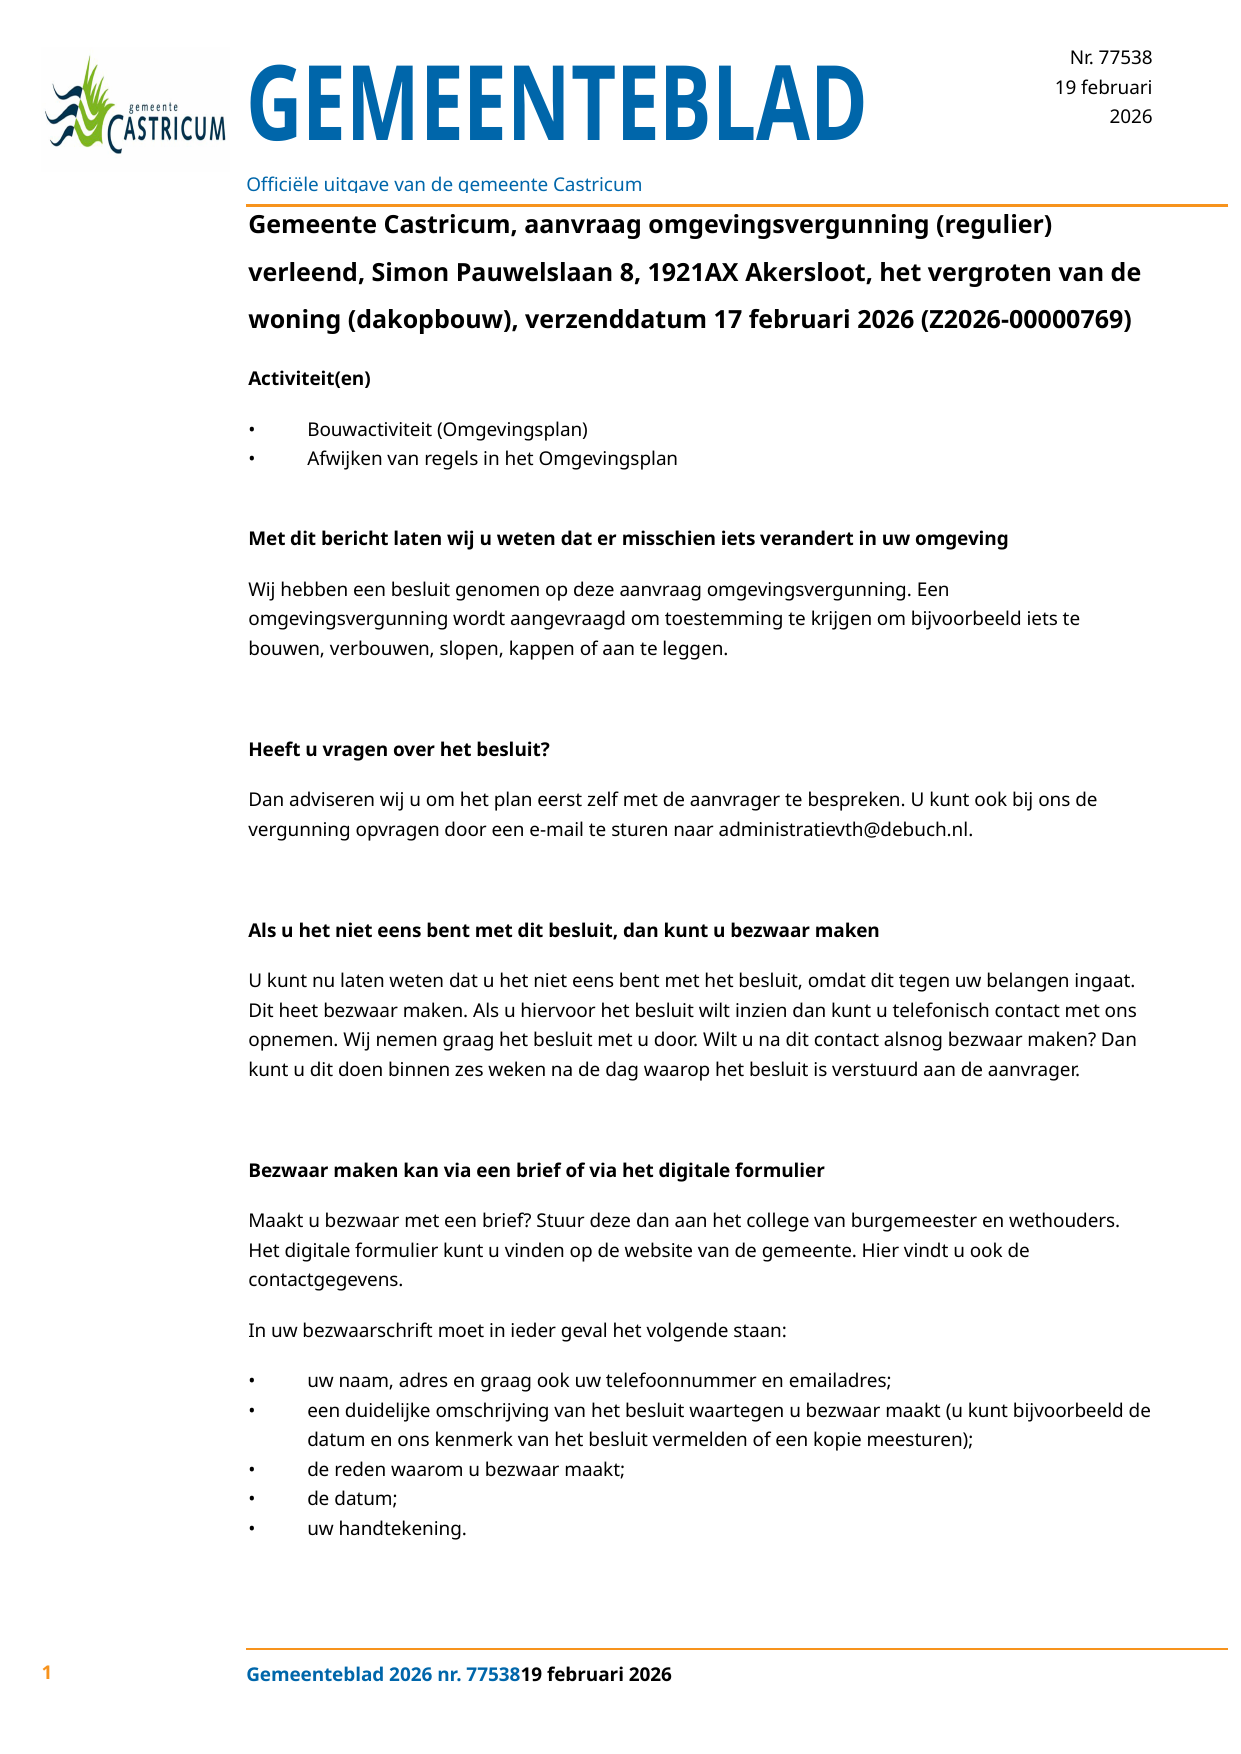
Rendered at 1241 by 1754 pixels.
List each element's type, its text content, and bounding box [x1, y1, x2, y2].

text Bezwaar maken kan via een brief of via het digitale formulier [248, 1157, 1152, 1182]
list de datum; [248, 1486, 1152, 1511]
text Dan adviseren wij u om het plan eerst zelf met de aanvrager te bespreken. U kunt ook bij ons de vergunning opvragen door een e-mail te sturen naar administratievth@debuch.nl. [248, 786, 1152, 842]
text Activiteit(en) [248, 366, 1152, 391]
text Wij hebben een besluit genomen op deze aanvraag omgevingsvergunning. Een omgevingsvergunning wordt aangevraagd om toestemming te krijgen om bijvoorbeeld iets te bouwen, verbouwen, slopen, kappen of aan te leggen. [248, 576, 1152, 661]
list de reden waarom u bezwaar maakt; [248, 1456, 1152, 1482]
list uw handtekening. [248, 1515, 1152, 1541]
text Als u het niet eens bent met dit besluit, dan kunt u bezwaar maken [248, 917, 1152, 942]
text Gemeente Castricum, aanvraag omgevingsvergunning (regulier) verleend, Simon Pauwelslaan 8, 1921AX Akersloot, het vergroten van de woning (dakopbouw), verzenddatum 17 februari 2026 (Z2026-00000769) [248, 207, 1152, 336]
picture [41, 47, 231, 172]
list uw naam, adres en graag ook uw telefoonnummer en emailadres; [248, 1367, 1152, 1393]
text Maakt u bezwaar met een brief? Stuur deze dan aan het college van burgemeester en wethouders. Het digitale formulier kunt u vinden op de website van de gemeente. Hier vindt u ook de contactgegevens. [248, 1207, 1152, 1292]
list een duidelijke omschrijving van het besluit waartegen u bezwaar maakt (u kunt bijvoorbeeld de datum en ons kenmerk van het besluit vermelden of een kopie meesturen); [248, 1397, 1152, 1452]
text In uw bezwaarschrift moet in ieder geval het volgende staan: [248, 1317, 1152, 1342]
list Afwijken van regels in het Omgevingsplan [248, 446, 1152, 471]
text U kunt nu laten weten dat u het niet eens bent met het besluit, omdat dit tegen uw belangen ingaat. Dit heet bezwaar maken. Als u hiervoor het besluit wilt inzien dan kunt u telefonisch contact met ons opnemen. Wij nemen graag het besluit met u door. Wilt u na dit contact alsnog bezwaar maken? Dan kunt u dit doen binnen zes weken na de dag waarop het besluit is verstuurd aan de aanvrager. [248, 967, 1152, 1082]
text Heeft u vragen over het besluit? [248, 736, 1152, 762]
list Bouwactiviteit (Omgevingsplan) [248, 416, 1152, 442]
text Met dit bericht laten wij u weten dat er misschien iets verandert in uw omgeving [248, 526, 1152, 551]
